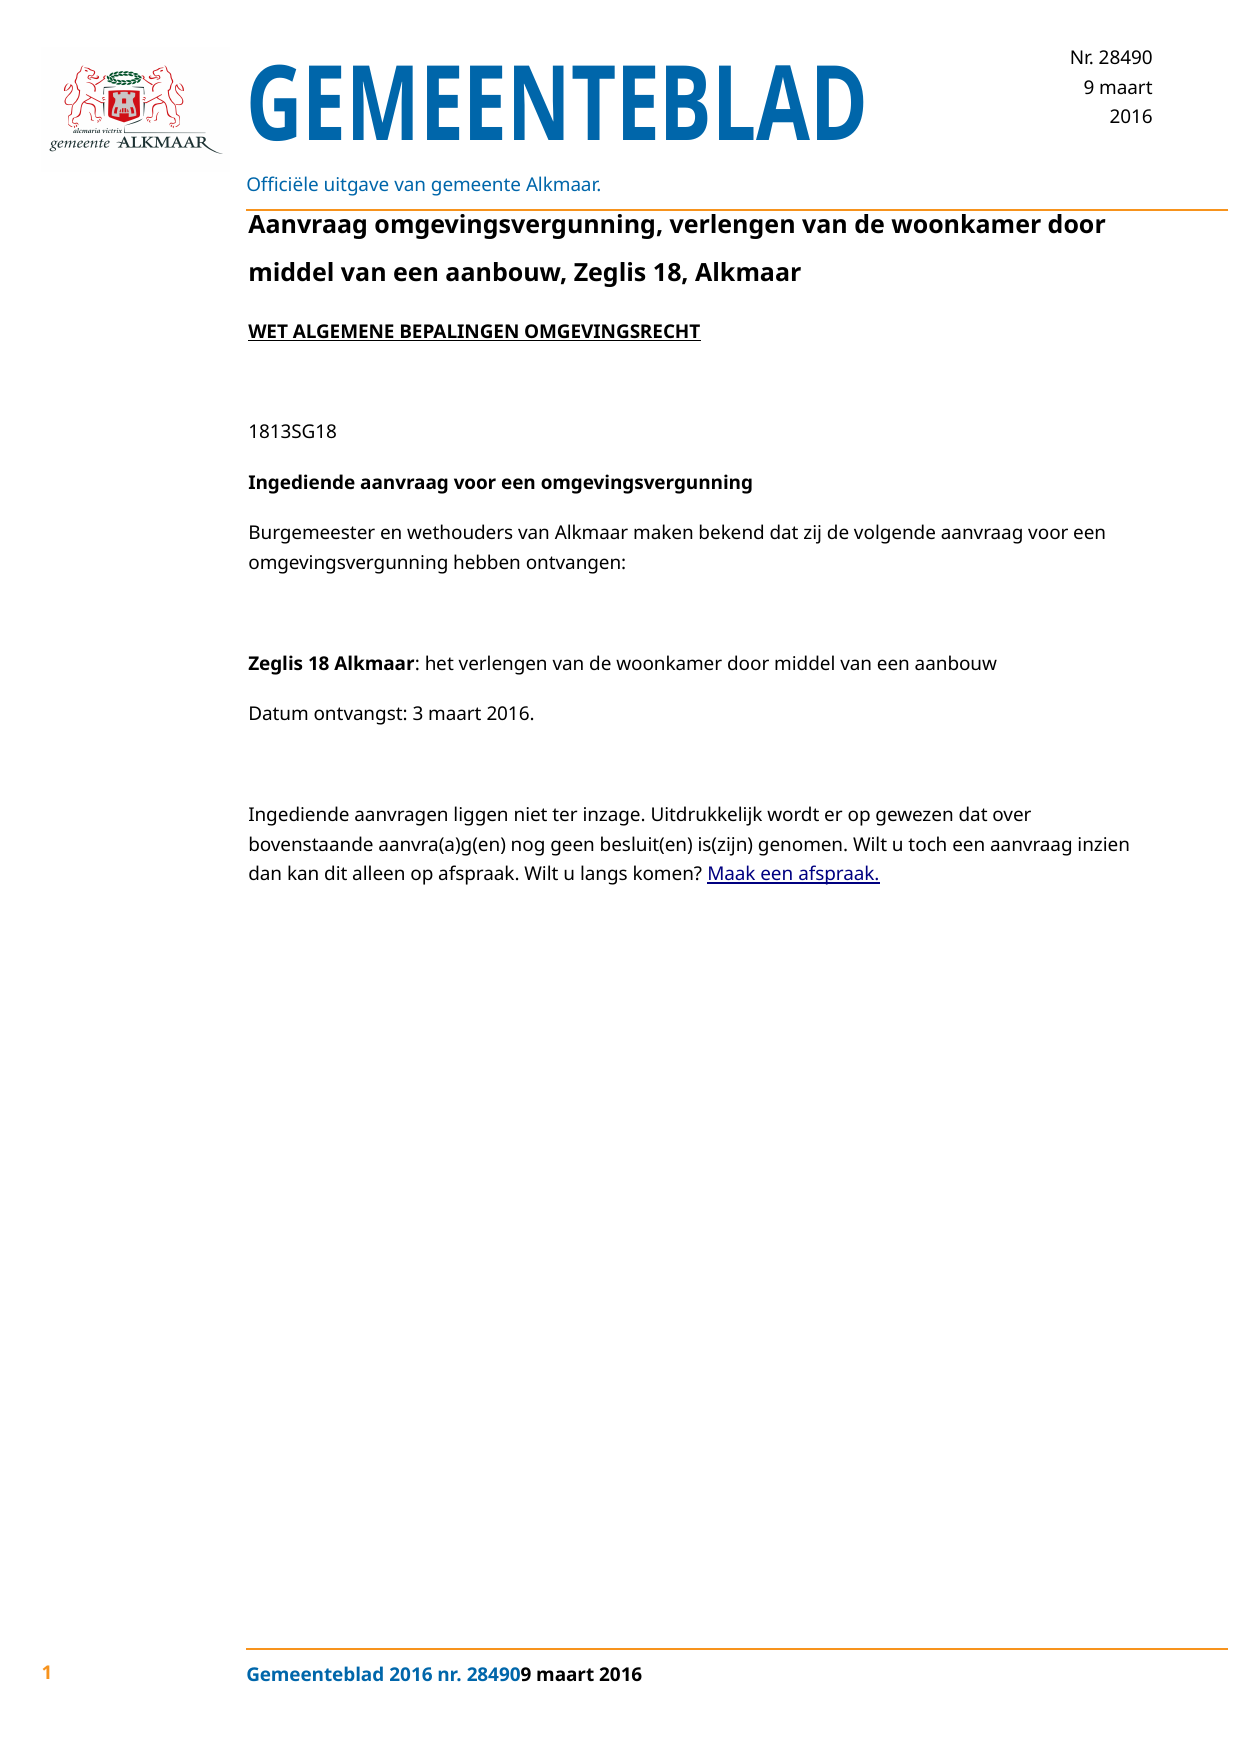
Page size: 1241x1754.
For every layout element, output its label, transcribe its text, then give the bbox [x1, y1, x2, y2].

picture [41, 47, 231, 172]
text Ingediende aanvragen liggen niet ter inzage. Uitdrukkelijk wordt er op gewezen dat over bovenstaande aanvra(a)g(en) nog geen besluit(en) is(zijn) genomen. Wilt u toch een aanvraag inzien dan kan dit alleen op afspraak. Wilt u langs komen? Maak een afspraak. [248, 801, 1152, 886]
text 1813SG18 [248, 419, 1152, 444]
text Ingediende aanvraag voor een omgevingsvergunning [248, 469, 1152, 495]
text Datum ontvangst: 3 maart 2016. [248, 700, 1152, 726]
text WET ALGEMENE BEPALINGEN OMGEVINGSRECHT [248, 318, 1152, 344]
text Zeglis 18 Alkmaar: het verlengen van de woonkamer door middel van een aanbouw [248, 650, 1152, 676]
text Burgemeester en wethouders van Alkmaar maken bekend dat zij de volgende aanvraag voor een omgevingsvergunning hebben ontvangen: [248, 519, 1152, 575]
text Aanvraag omgevingsvergunning, verlengen van de woonkamer door middel van een aanbouw, Zeglis 18, Alkmaar [248, 211, 1152, 288]
